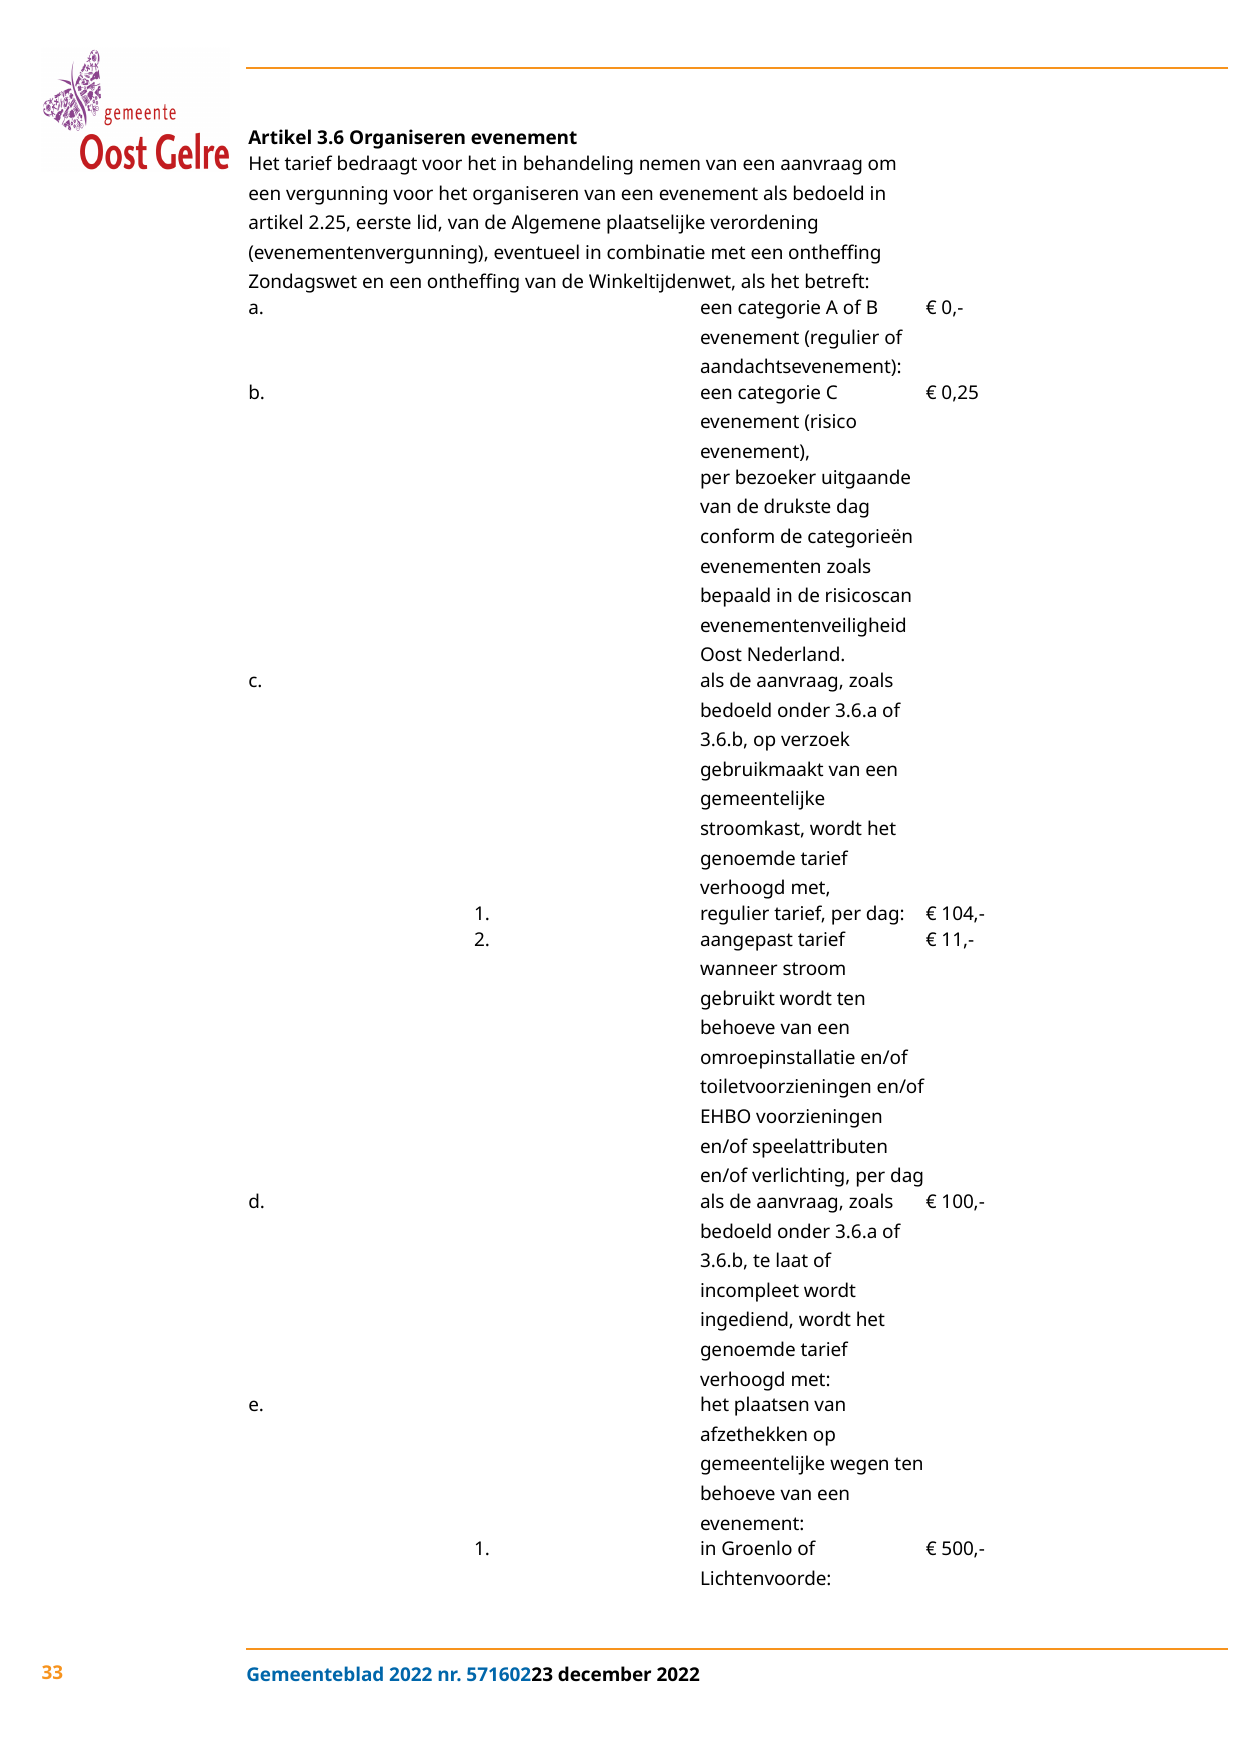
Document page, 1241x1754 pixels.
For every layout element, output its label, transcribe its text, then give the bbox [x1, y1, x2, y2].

table_cell € 11,- [926, 926, 1152, 1188]
table_cell € 0,- [926, 294, 1152, 379]
table_cell € 104,- [926, 900, 1152, 926]
table_cell [926, 464, 1152, 667]
table_cell c. [248, 667, 700, 900]
table_cell een categorie C evenement (risico evenement), [700, 379, 926, 464]
table_cell als de aanvraag, zoals bedoeld onder 3.6.a of 3.6.b, te laat of incompleet wordt ingediend, wordt het genoemde tarief verhoogd met: [700, 1188, 926, 1391]
table_cell per bezoeker uitgaande van de drukste dag conform de categorieën evenementen zoals bepaald in de risicoscan evenementenveiligheid Oost Nederland. [700, 464, 926, 667]
table_cell € 0,25 [926, 379, 1152, 464]
table_cell een categorie A of B evenement (regulier of aandachtsevenement): [700, 294, 926, 379]
table_cell a. [248, 294, 700, 379]
table_cell [248, 926, 474, 1188]
picture [41, 47, 231, 172]
table_header [926, 125, 1152, 150]
table_cell het plaatsen van afzethekken op gemeentelijke wegen ten behoeve van een evenement: [700, 1391, 926, 1536]
table_header Artikel 3.6 Organiseren evenement [248, 125, 926, 150]
table_cell [248, 900, 474, 926]
table_cell [926, 667, 1152, 900]
table_cell € 100,- [926, 1188, 1152, 1391]
table_cell Het tarief bedraagt voor het in behandeling nemen van een aanvraag om een vergunning voor het organiseren van een evenement als bedoeld in artikel 2.25, eerste lid, van de Algemene plaatselijke verordening (evenementenvergunning), eventueel in combinatie met een ontheffing Zondagswet en een ontheffing van de Winkeltijdenwet, als het betreft: [248, 150, 926, 294]
table_cell 2. [474, 926, 700, 1188]
table_cell 1. [474, 1536, 700, 1591]
table_cell [248, 1536, 474, 1591]
table_cell [926, 1391, 1152, 1536]
table_cell regulier tarief, per dag: [700, 900, 926, 926]
table_cell in Groenlo of Lichtenvoorde: [700, 1536, 926, 1591]
table_cell [248, 464, 700, 667]
table_cell e. [248, 1391, 700, 1536]
table_cell € 500,- [926, 1536, 1152, 1591]
table_cell aangepast tarief wanneer stroom gebruikt wordt ten behoeve van een omroepinstallatie en/of toiletvoorzieningen en/of EHBO voorzieningen en/of speelattributen en/of verlichting, per dag [700, 926, 926, 1188]
table_cell [926, 150, 1152, 294]
table_cell als de aanvraag, zoals bedoeld onder 3.6.a of 3.6.b, op verzoek gebruikmaakt van een gemeentelijke stroomkast, wordt het genoemde tarief verhoogd met, [700, 667, 926, 900]
table_cell 1. [474, 900, 700, 926]
table_cell d. [248, 1188, 700, 1391]
table_cell b. [248, 379, 700, 464]
